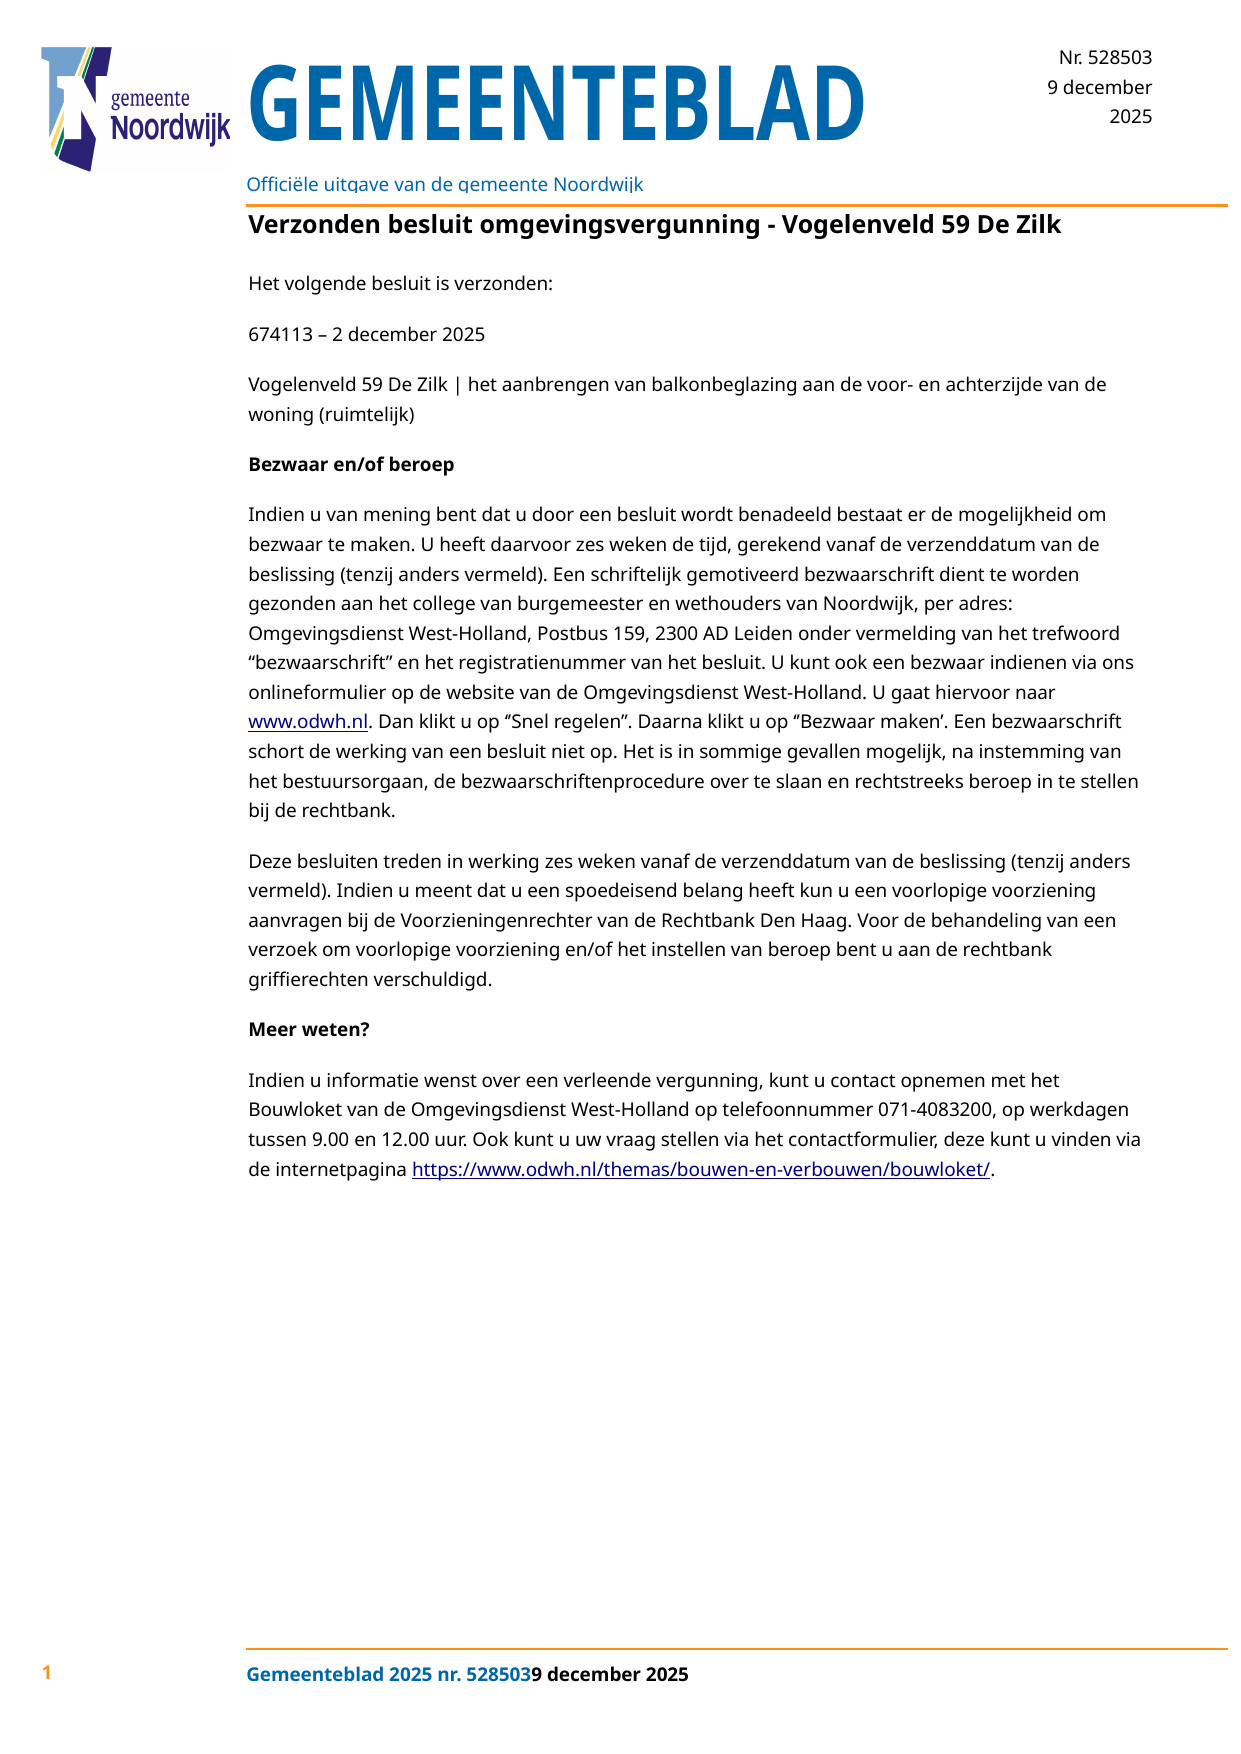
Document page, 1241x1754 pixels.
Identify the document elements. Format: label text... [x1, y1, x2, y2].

text Bezwaar en/of beroep [248, 451, 1152, 477]
text Meer weten? [248, 1017, 1152, 1042]
text Het volgende besluit is verzonden: [248, 270, 1152, 296]
picture [41, 47, 231, 172]
text Indien u van mening bent dat u door een besluit wordt benadeeld bestaat er de mogelijkheid om bezwaar te maken. U heeft daarvoor zes weken de tijd, gerekend vanaf de verzenddatum van de beslissing (tenzij anders vermeld). Een schriftelijk gemotiveerd bezwaarschrift dient te worden gezonden aan het college van burgemeester en wethouders van Noordwijk, per adres: Omgevingsdienst West-Holland, Postbus 159, 2300 AD Leiden onder vermelding van het trefwoord “bezwaarschrift” en het registratienummer van het besluit. U kunt ook een bezwaar indienen via ons onlineformulier op de website van de Omgevingsdienst West-Holland. U gaat hiervoor naar www.odwh.nl. Dan klikt u op ‘’Snel regelen”. Daarna klikt u op ‘’Bezwaar maken’. Een bezwaarschrift schort de werking van een besluit niet op. Het is in sommige gevallen mogelijk, na instemming van het bestuursorgaan, de bezwaarschriftenprocedure over te slaan en rechtstreeks beroep in te stellen bij de rechtbank. [248, 502, 1152, 823]
text 674113 – 2 december 2025 [248, 321, 1152, 346]
text Deze besluiten treden in werking zes weken vanaf de verzenddatum van de beslissing (tenzij anders vermeld). Indien u meent dat u een spoedeisend belang heeft kun u een voorlopige voorziening aanvragen bij de Voorzieningenrechter van de Rechtbank Den Haag. Voor de behandeling van een verzoek om voorlopige voorziening en/of het instellen van beroep bent u aan de rechtbank griffierechten verschuldigd. [248, 848, 1152, 992]
text Indien u informatie wenst over een verleende vergunning, kunt u contact opnemen met het Bouwloket van de Omgevingsdienst West-Holland op telefoonnummer 071-4083200, op werkdagen tussen 9.00 en 12.00 uur. Ook kunt u uw vraag stellen via het contactformulier, deze kunt u vinden via de internetpagina https://www.odwh.nl/themas/bouwen-en-verbouwen/bouwloket/. [248, 1067, 1152, 1181]
text Verzonden besluit omgevingsvergunning - Vogelenveld 59 De Zilk [248, 207, 1152, 241]
text Vogelenveld 59 De Zilk | het aanbrengen van balkonbeglazing aan de voor- en achterzijde van de woning (ruimtelijk) [248, 371, 1152, 426]
